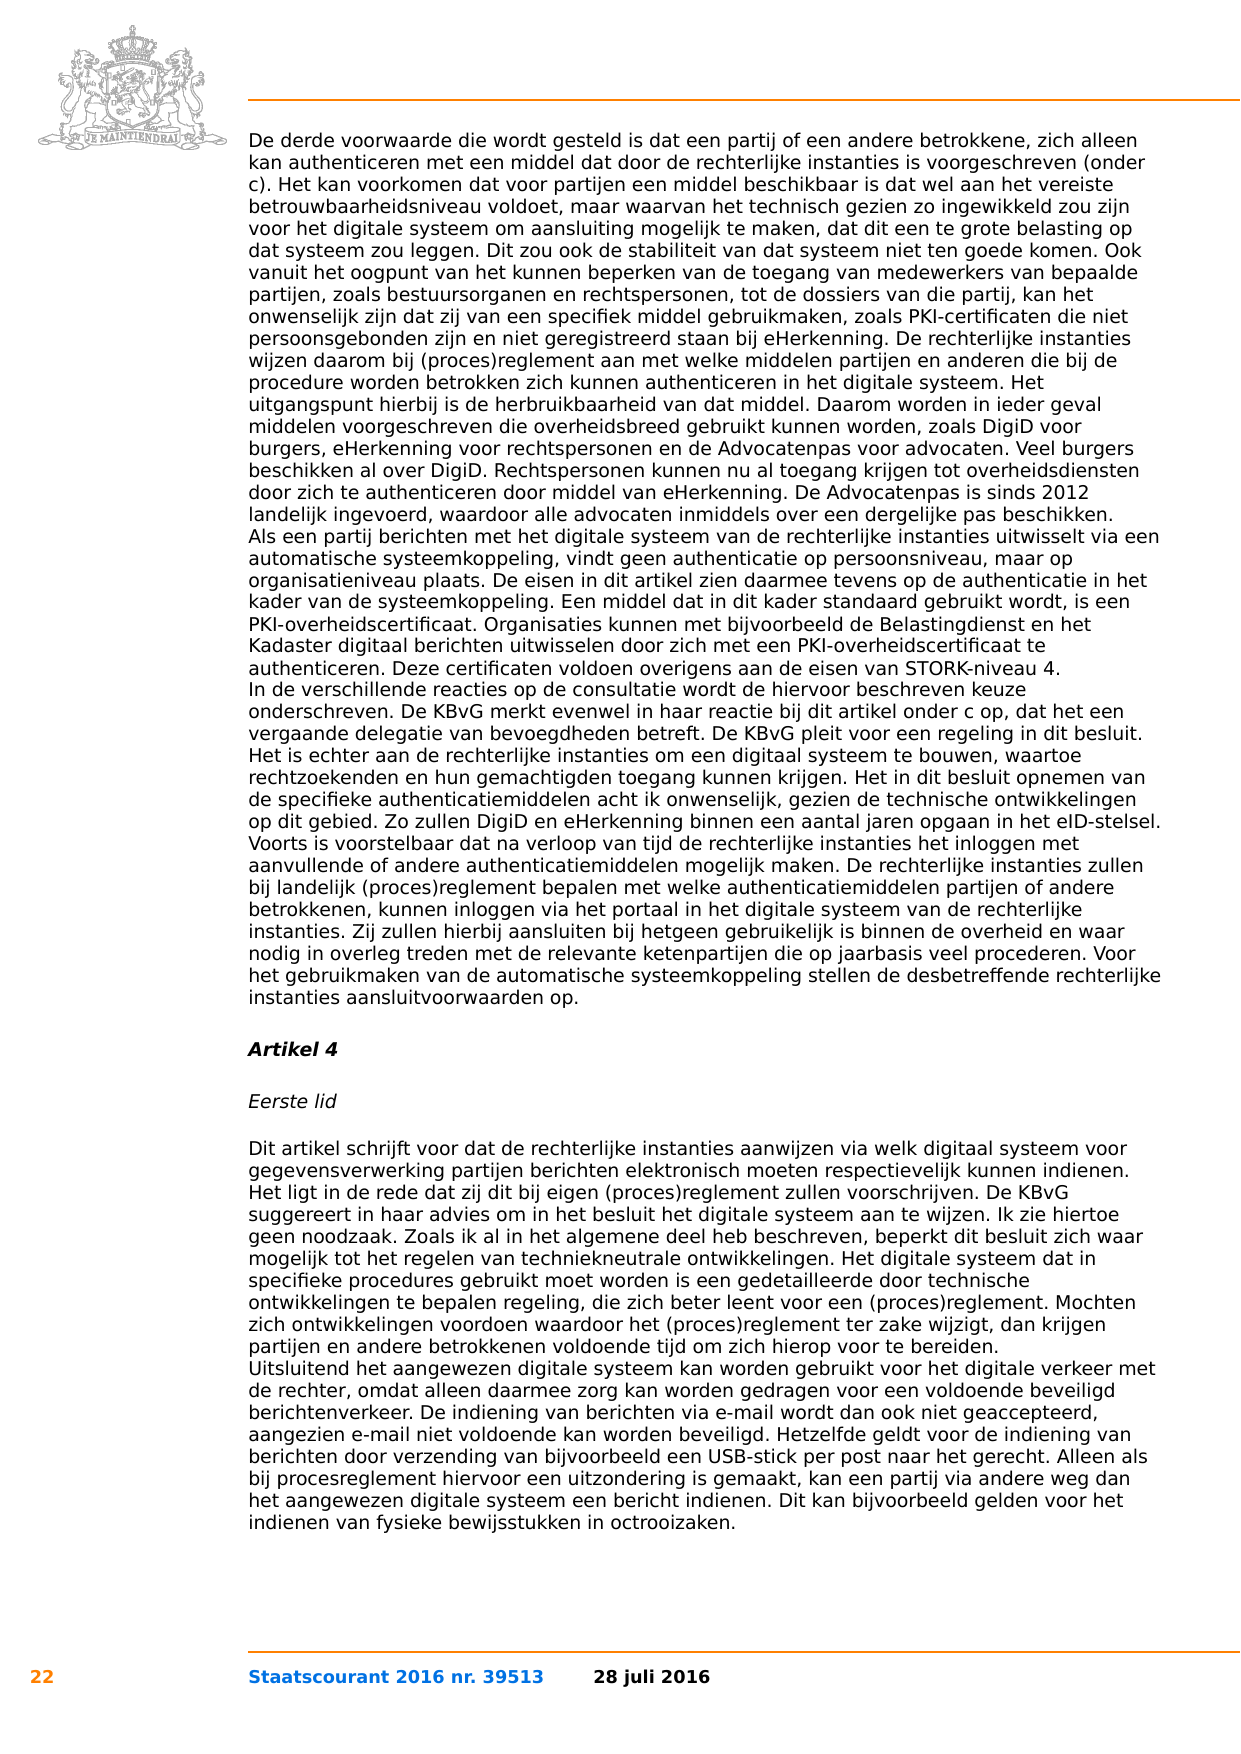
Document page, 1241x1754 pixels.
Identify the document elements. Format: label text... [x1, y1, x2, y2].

text Uitsluitend het aangewezen digitale systeem kan worden gebruikt voor het digitale verkeer met de rechter, omdat alleen daarmee zorg kan worden gedragen voor een voldoende beveiligd berichtenverkeer. De indiening van berichten via e-mail wordt dan ook niet geaccepteerd, aangezien e-mail niet voldoende kan worden beveiligd. Hetzelfde geldt voor de indiening van berichten door verzending van bijvoorbeeld een USB-stick per post naar het gerecht. Alleen als bij procesreglement hiervoor een uitzondering is gemaakt, kan een partij via andere weg dan het aangewezen digitale systeem een bericht indienen. Dit kan bijvoorbeeld gelden voor het indienen van fysieke bewijsstukken in octrooizaken. [248, 1358, 1163, 1534]
text Als een partij berichten met het digitale systeem van de rechterlijke instanties uitwisselt via een automatische systeemkoppeling, vindt geen authenticatie op persoonsniveau, maar op organisatieniveau plaats. De eisen in dit artikel zien daarmee tevens op de authenticatie in het kader van de systeemkoppeling. Een middel dat in dit kader standaard gebruikt wordt, is een PKI-overheidscertificaat. Organisaties kunnen met bijvoorbeeld de Belastingdienst en het Kadaster digitaal berichten uitwisselen door zich met een PKI-overheidscertificaat te authenticeren. Deze certificaten voldoen overigens aan de eisen van STORK-niveau 4. [248, 526, 1163, 679]
subtitle Eerste lid [248, 1091, 1163, 1113]
text Dit artikel schrijft voor dat de rechterlijke instanties aanwijzen via welk digitaal systeem voor gegevensverwerking partijen berichten elektronisch moeten respectievelijk kunnen indienen. Het ligt in de rede dat zij dit bij eigen (proces)reglement zullen voorschrijven. De KBvG suggereert in haar advies om in het besluit het digitale systeem aan te wijzen. Ik zie hiertoe geen noodzaak. Zoals ik al in het algemene deel heb beschreven, beperkt dit besluit zich waar mogelijk tot het regelen van techniekneutrale ontwikkelingen. Het digitale systeem dat in specifieke procedures gebruikt moet worden is een gedetailleerde door technische ontwikkelingen te bepalen regeling, die zich beter leent voor een (proces)reglement. Mochten zich ontwikkelingen voordoen waardoor het (proces)reglement ter zake wijzigt, dan krijgen partijen en andere betrokkenen voldoende tijd om zich hierop voor te bereiden. [248, 1138, 1163, 1358]
text De derde voorwaarde die wordt gesteld is dat een partij of een andere betrokkene, zich alleen kan authenticeren met een middel dat door de rechterlijke instanties is voorgeschreven (onder c). Het kan voorkomen dat voor partijen een middel beschikbaar is dat wel aan het vereiste betrouwbaarheidsniveau voldoet, maar waarvan het technisch gezien zo ingewikkeld zou zijn voor het digitale systeem om aansluiting mogelijk te maken, dat dit een te grote belasting op dat systeem zou leggen. Dit zou ook de stabiliteit van dat systeem niet ten goede komen. Ook vanuit het oogpunt van het kunnen beperken van de toegang van medewerkers van bepaalde partijen, zoals bestuursorganen en rechtspersonen, tot de dossiers van die partij, kan het onwenselijk zijn dat zij van een specifiek middel gebruikmaken, zoals PKI-certificaten die niet persoonsgebonden zijn en niet geregistreerd staan bij eHerkenning. De rechterlijke instanties wijzen daarom bij (proces)reglement aan met welke middelen partijen en anderen die bij de procedure worden betrokken zich kunnen authenticeren in het digitale systeem. Het uitgangspunt hierbij is de herbruikbaarheid van dat middel. Daarom worden in ieder geval middelen voorgeschreven die overheidsbreed gebruikt kunnen worden, zoals DigiD voor burgers, eHerkenning voor rechtspersonen en de Advocatenpas voor advocaten. Veel burgers beschikken al over DigiD. Rechtspersonen kunnen nu al toegang krijgen tot overheidsdiensten door zich te authenticeren door middel van eHerkenning. De Advocatenpas is sinds 2012 landelijk ingevoerd, waardoor alle advocaten inmiddels over een dergelijke pas beschikken. [248, 130, 1163, 526]
text In de verschillende reacties op de consultatie wordt de hiervoor beschreven keuze onderschreven. De KBvG merkt evenwel in haar reactie bij dit artikel onder c op, dat het een vergaande delegatie van bevoegdheden betreft. De KBvG pleit voor een regeling in dit besluit. Het is echter aan de rechterlijke instanties om een digitaal systeem te bouwen, waartoe rechtzoekenden en hun gemachtigden toegang kunnen krijgen. Het in dit besluit opnemen van de specifieke authenticatiemiddelen acht ik onwenselijk, gezien de technische ontwikkelingen op dit gebied. Zo zullen DigiD en eHerkenning binnen een aantal jaren opgaan in het eID-stelsel. Voorts is voorstelbaar dat na verloop van tijd de rechterlijke instanties het inloggen met aanvullende of andere authenticatiemiddelen mogelijk maken. De rechterlijke instanties zullen bij landelijk (proces)reglement bepalen met welke authenticatiemiddelen partijen of andere betrokkenen, kunnen inloggen via het portaal in het digitale systeem van de rechterlijke instanties. Zij zullen hierbij aansluiten bij hetgeen gebruikelijk is binnen de overheid en waar nodig in overleg treden met de relevante ketenpartijen die op jaarbasis veel procederen. Voor het gebruikmaken van de automatische systeemkoppeling stellen de desbetreffende rechterlijke instanties aansluitvoorwaarden op. [248, 679, 1163, 1009]
picture [38, 25, 227, 150]
subtitle Artikel 4 [248, 1039, 1163, 1061]
